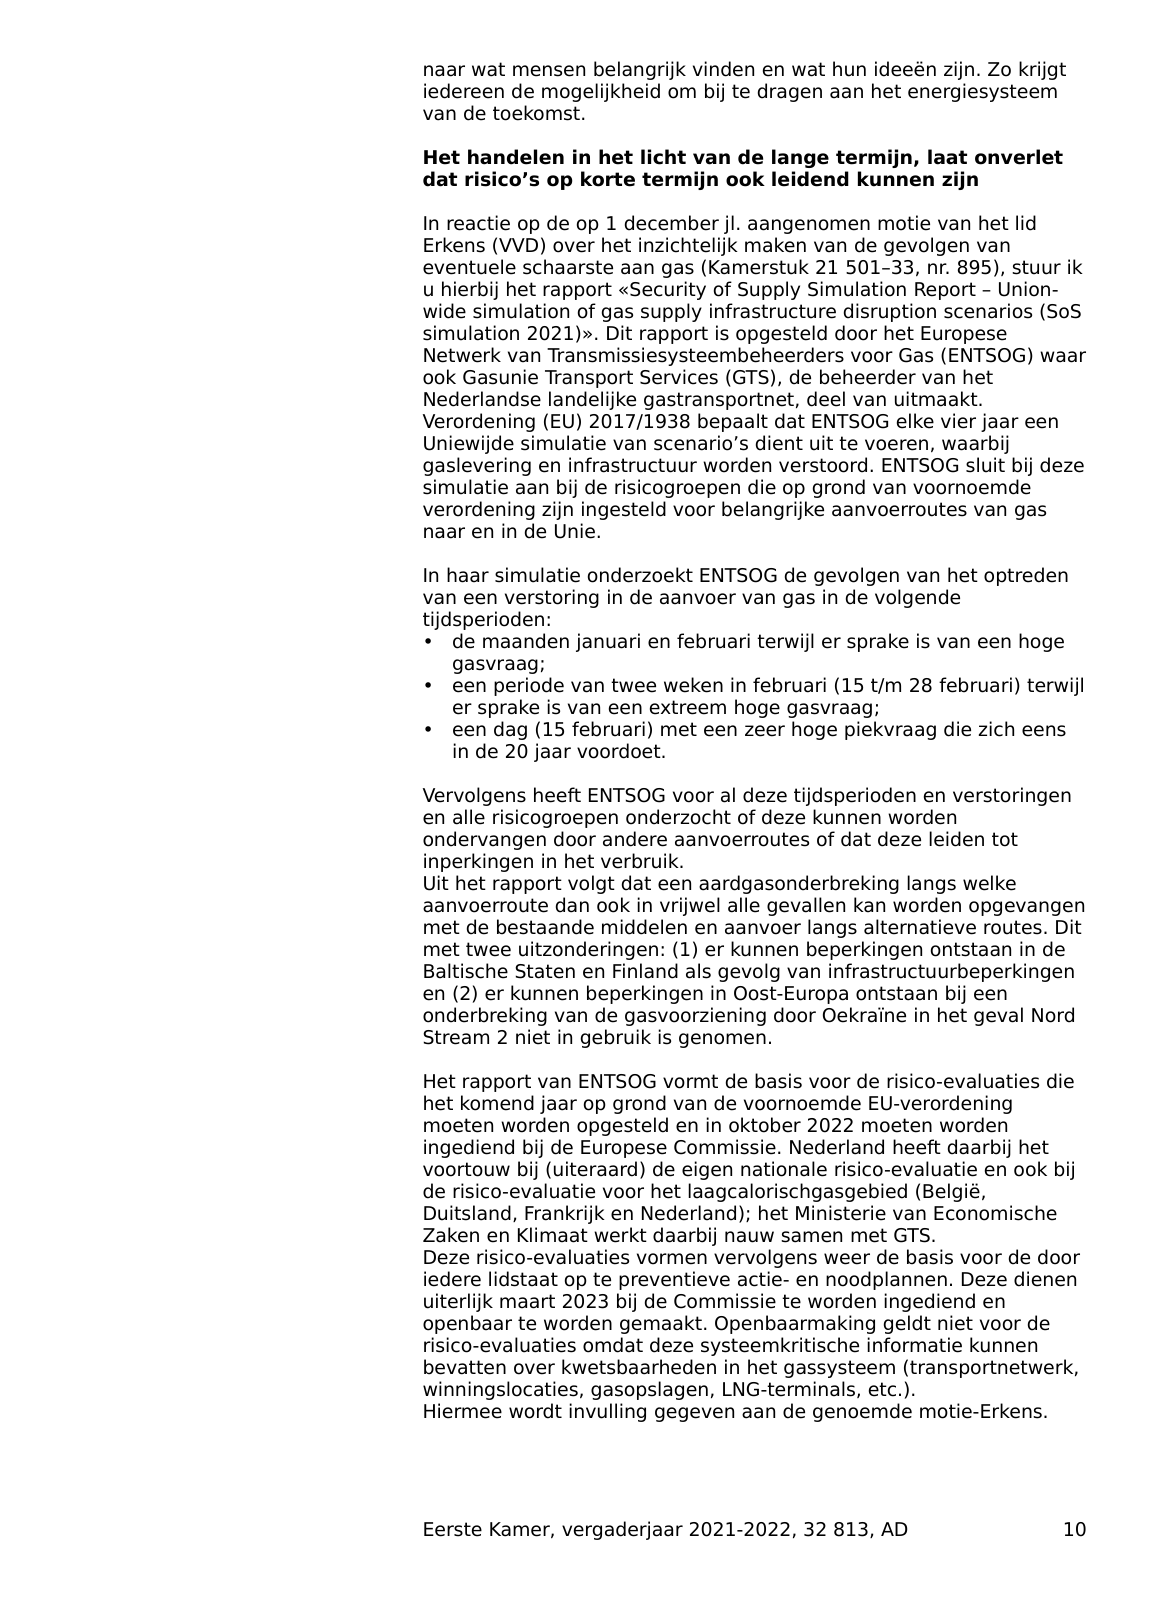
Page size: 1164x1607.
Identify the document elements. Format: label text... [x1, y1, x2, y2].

text • de maanden januari en februari terwijl er sprake is van een hoge gasvraag; [422, 631, 1087, 675]
text Uit het rapport volgt dat een aardgasonderbreking langs welke aanvoerroute dan ook in vrijwel alle gevallen kan worden opgevangen met de bestaande middelen en aanvoer langs alternatieve routes. Dit met twee uitzonderingen: (1) er kunnen beperkingen ontstaan in de Baltische Staten en Finland als gevolg van infrastructuurbeperkingen en (2) er kunnen beperkingen in Oost-Europa ontstaan bij een onderbreking van de gasvoorziening door Oekraïne in het geval Nord Stream 2 niet in gebruik is genomen. [422, 873, 1087, 1049]
subtitle Het handelen in het licht van de lange termijn, laat onverlet dat risico’s op korte termijn ook leidend kunnen zijn [422, 147, 1087, 191]
text Hiermee wordt invulling gegeven aan de genoemde motie-Erkens. [422, 1401, 1087, 1423]
text • een dag (15 februari) met een zeer hoge piekvraag die zich eens in de 20 jaar voordoet. [422, 719, 1087, 763]
text Vervolgens heeft ENTSOG voor al deze tijdsperioden en verstoringen en alle risicogroepen onderzocht of deze kunnen worden ondervangen door andere aanvoerroutes of dat deze leiden tot inperkingen in het verbruik. [422, 785, 1087, 873]
text Verordening (EU) 2017/1938 bepaalt dat ENTSOG elke vier jaar een Uniewijde simulatie van scenario’s dient uit te voeren, waarbij gaslevering en infrastructuur worden verstoord. ENTSOG sluit bij deze simulatie aan bij de risicogroepen die op grond van voornoemde verordening zijn ingesteld voor belangrijke aanvoerroutes van gas naar en in de Unie. [422, 411, 1087, 543]
text Deze risico-evaluaties vormen vervolgens weer de basis voor de door iedere lidstaat op te preventieve actie- en noodplannen. Deze dienen uiterlijk maart 2023 bij de Commissie te worden ingediend en openbaar te worden gemaakt. Openbaarmaking geldt niet voor de risico-evaluaties omdat deze systeemkritische informatie kunnen bevatten over kwetsbaarheden in het gassysteem (transportnetwerk, winningslocaties, gasopslagen, LNG-terminals, etc.). [422, 1247, 1087, 1401]
text Het rapport van ENTSOG vormt de basis voor de risico-evaluaties die het komend jaar op grond van de voornoemde EU-verordening moeten worden opgesteld en in oktober 2022 moeten worden ingediend bij de Europese Commissie. Nederland heeft daarbij het voortouw bij (uiteraard) de eigen nationale risico-evaluatie en ook bij de risico-evaluatie voor het laagcalorischgasgebied (België, Duitsland, Frankrijk en Nederland); het Ministerie van Economische Zaken en Klimaat werkt daarbij nauw samen met GTS. [422, 1071, 1087, 1247]
text In haar simulatie onderzoekt ENTSOG de gevolgen van het optreden van een verstoring in de aanvoer van gas in de volgende tijdsperioden: [422, 565, 1087, 631]
text naar wat mensen belangrijk vinden en wat hun ideeën zijn. Zo krijgt iedereen de mogelijkheid om bij te dragen aan het energiesysteem van de toekomst. [422, 59, 1087, 125]
text • een periode van twee weken in februari (15 t/m 28 februari) terwijl er sprake is van een extreem hoge gasvraag; [422, 675, 1087, 719]
text In reactie op de op 1 december jl. aangenomen motie van het lid Erkens (VVD) over het inzichtelijk maken van de gevolgen van eventuele schaarste aan gas (Kamerstuk 21 501–33, nr. 895), stuur ik u hierbij het rapport «Security of Supply Simulation Report – Union-wide simulation of gas supply infrastructure disruption scenarios (SoS simulation 2021)». Dit rapport is opgesteld door het Europese Netwerk van Transmissiesysteembeheerders voor Gas (ENTSOG) waar ook Gasunie Transport Services (GTS), de beheerder van het Nederlandse landelijke gastransportnet, deel van uitmaakt. [422, 213, 1087, 411]
